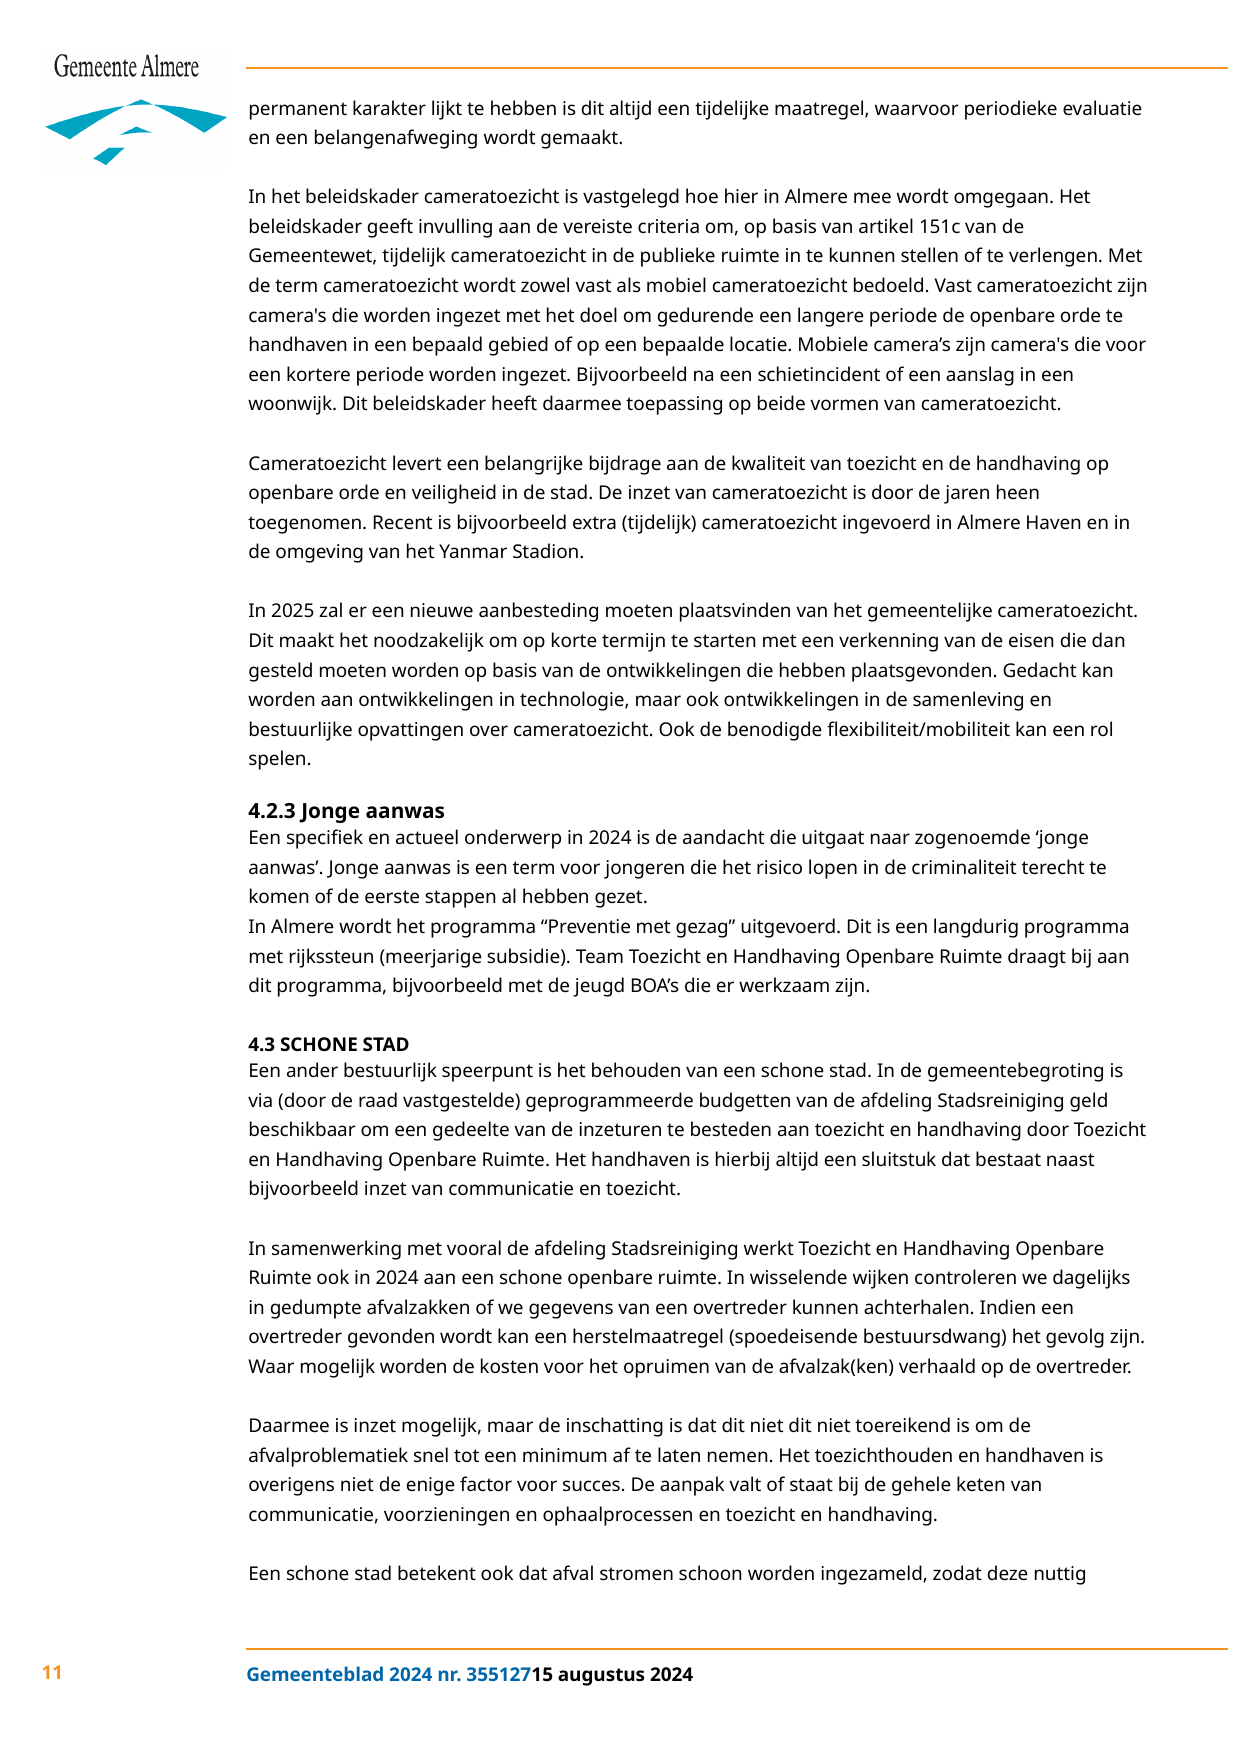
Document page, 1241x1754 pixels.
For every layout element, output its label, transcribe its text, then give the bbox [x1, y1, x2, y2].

text Een ander bestuurlijk speerpunt is het behouden van een schone stad. In de gemeentebegroting is via (door de raad vastgestelde) geprogrammeerde budgetten van de afdeling Stadsreiniging geld beschikbaar om een gedeelte van de inzeturen te besteden aan toezicht en handhaving door Toezicht en Handhaving Openbare Ruimte. Het handhaven is hierbij altijd een sluitstuk dat bestaat naast bijvoorbeeld inzet van communicatie en toezicht. [248, 1057, 1152, 1201]
text 4.2.3 Jonge aanwas [248, 796, 1152, 824]
text Een schone stad betekent ook dat afval stromen schoon worden ingezameld, zodat deze nuttig [248, 1560, 1152, 1586]
text permanent karakter lijkt te hebben is dit altijd een tijdelijke maatregel, waarvoor periodieke evaluatie en een belangenafweging wordt gemaakt. [248, 95, 1152, 150]
picture [41, 47, 231, 172]
text In Almere wordt het programma “Preventie met gezag” uitgevoerd. Dit is een langdurig programma met rijkssteun (meerjarige subsidie). Team Toezicht en Handhaving Openbare Ruimte draagt bij aan dit programma, bijvoorbeeld met de jeugd BOA’s die er werkzaam zijn. [248, 913, 1152, 998]
text Een specifiek en actueel onderwerp in 2024 is de aandacht die uitgaat naar zogenoemde ‘jonge aanwas’. Jonge aanwas is een term voor jongeren die het risico lopen in de criminaliteit terecht te komen of de eerste stappen al hebben gezet. [248, 824, 1152, 909]
text 4.3 SCHONE STAD [248, 1032, 1152, 1057]
text In het beleidskader cameratoezicht is vastgelegd hoe hier in Almere mee wordt omgegaan. Het beleidskader geeft invulling aan de vereiste criteria om, op basis van artikel 151c van de Gemeentewet, tijdelijk cameratoezicht in de publieke ruimte in te kunnen stellen of te verlengen. Met de term cameratoezicht wordt zowel vast als mobiel cameratoezicht bedoeld. Vast cameratoezicht zijn camera's die worden ingezet met het doel om gedurende een langere periode de openbare orde te handhaven in een bepaald gebied of op een bepaalde locatie. Mobiele camera’s zijn camera's die voor een kortere periode worden ingezet. Bijvoorbeeld na een schietincident of een aanslag in een woonwijk. Dit beleidskader heeft daarmee toepassing op beide vormen van cameratoezicht. [248, 183, 1152, 416]
text Daarmee is inzet mogelijk, maar de inschatting is dat dit niet dit niet toereikend is om de afvalproblematiek snel tot een minimum af te laten nemen. Het toezichthouden en handhaven is overigens niet de enige factor voor succes. De aanpak valt of staat bij de gehele keten van communicatie, voorzieningen en ophaalprocessen en toezicht en handhaving. [248, 1412, 1152, 1527]
text Cameratoezicht levert een belangrijke bijdrage aan de kwaliteit van toezicht en de handhaving op openbare orde en veiligheid in de stad. De inzet van cameratoezicht is door de jaren heen toegenomen. Recent is bijvoorbeeld extra (tijdelijk) cameratoezicht ingevoerd in Almere Haven en in de omgeving van het Yanmar Stadion. [248, 450, 1152, 564]
text In 2025 zal er een nieuwe aanbesteding moeten plaatsvinden van het gemeentelijke cameratoezicht. Dit maakt het noodzakelijk om op korte termijn te starten met een verkenning van de eisen die dan gesteld moeten worden op basis van de ontwikkelingen die hebben plaatsgevonden. Gedacht kan worden aan ontwikkelingen in technologie, maar ook ontwikkelingen in de samenleving en bestuurlijke opvattingen over cameratoezicht. Ook de benodigde flexibiliteit/mobiliteit kan een rol spelen. [248, 598, 1152, 771]
text In samenwerking met vooral de afdeling Stadsreiniging werkt Toezicht en Handhaving Openbare Ruimte ook in 2024 aan een schone openbare ruimte. In wisselende wijken controleren we dagelijks in gedumpte afvalzakken of we gegevens van een overtreder kunnen achterhalen. Indien een overtreder gevonden wordt kan een herstelmaatregel (spoedeisende bestuursdwang) het gevolg zijn. Waar mogelijk worden de kosten voor het opruimen van de afvalzak(ken) verhaald op de overtreder. [248, 1235, 1152, 1379]
